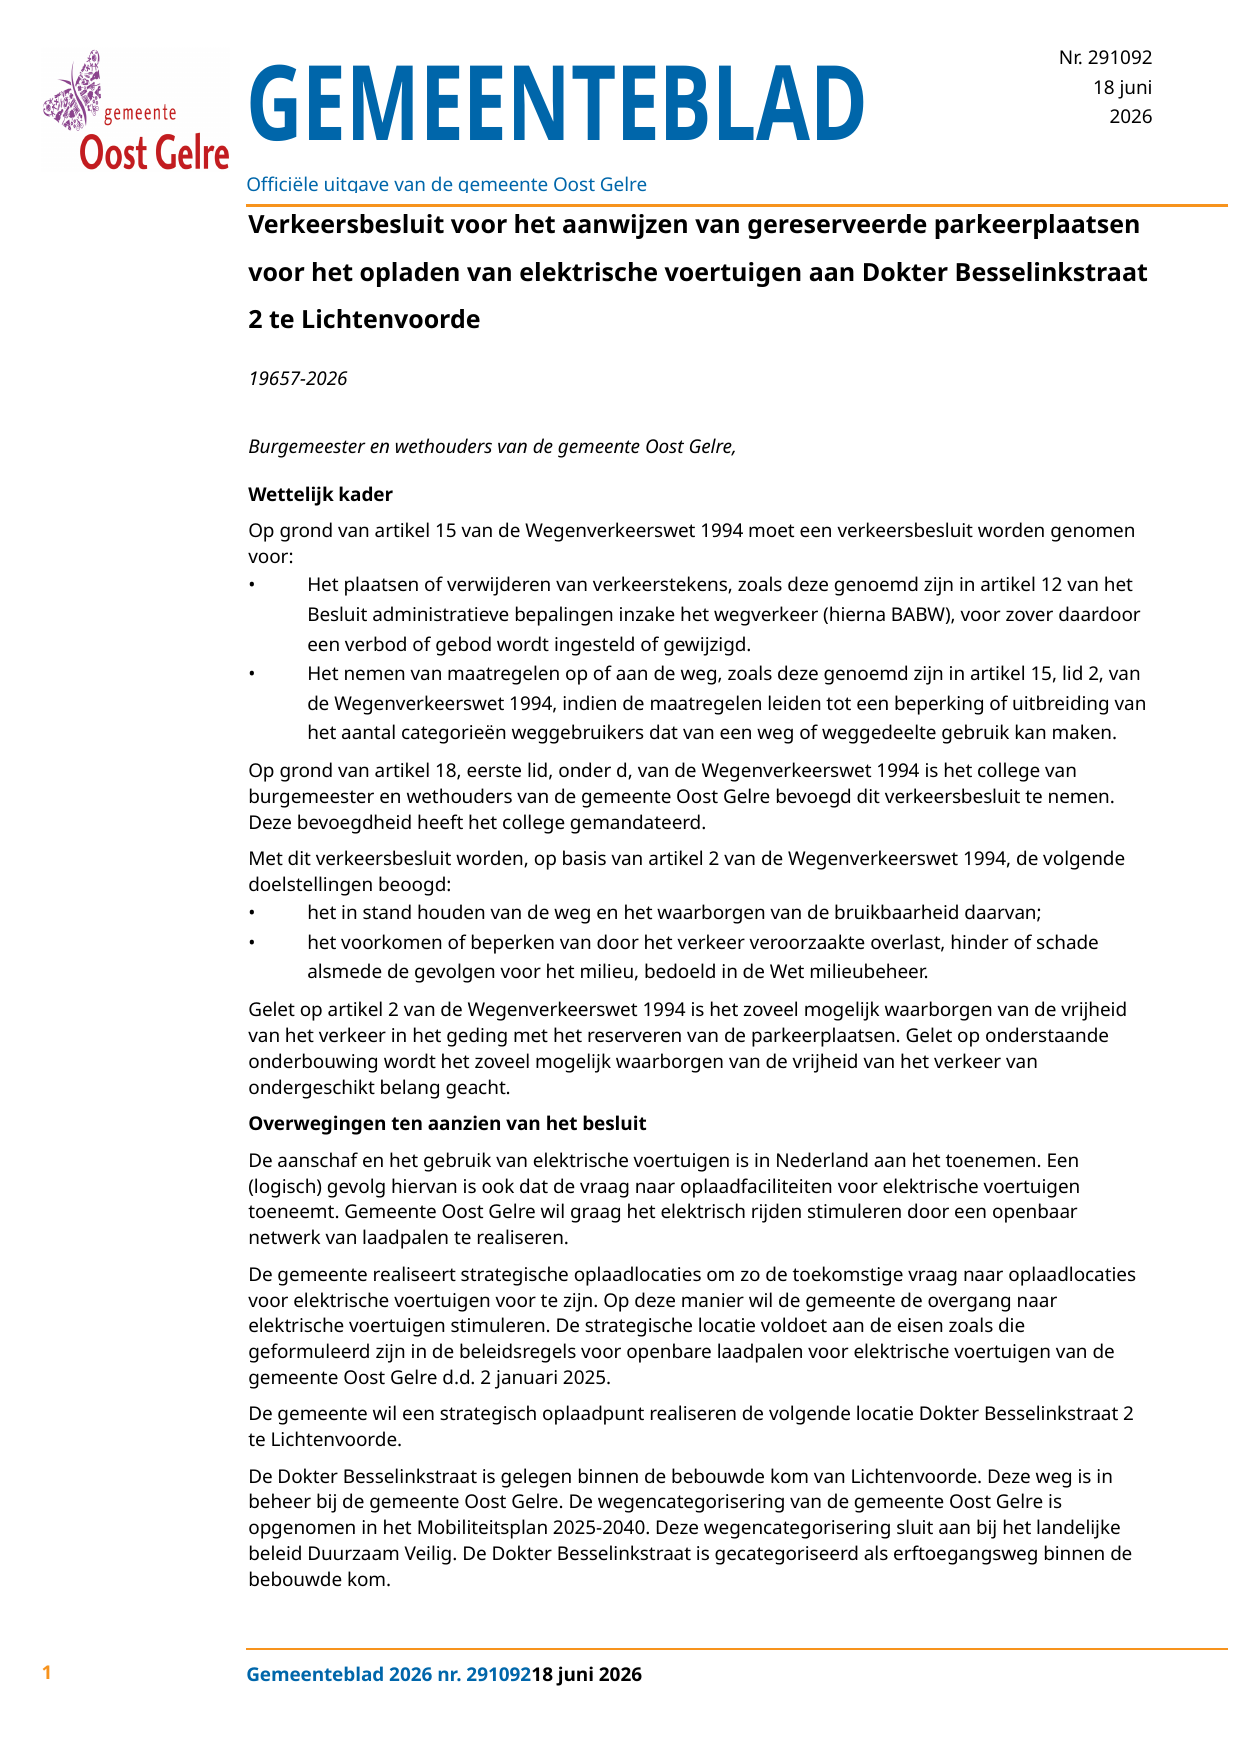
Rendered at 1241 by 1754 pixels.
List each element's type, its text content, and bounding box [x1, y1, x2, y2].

text Overwegingen ten aanzien van het besluit [248, 1111, 1152, 1136]
text Met dit verkeersbesluit worden, op basis van artikel 2 van de Wegenverkeerswet 1994, de volgende doelstellingen beoogd: [248, 846, 1152, 897]
text De gemeente realiseert strategische oplaadlocaties om zo de toekomstige vraag naar oplaadlocaties voor elektrische voertuigen voor te zijn. Op deze manier wil de gemeente de overgang naar elektrische voertuigen stimuleren. De strategische locatie voldoet aan de eisen zoals die geformuleerd zijn in de beleidsregels voor openbare laadpalen voor elektrische voertuigen van de gemeente Oost Gelre d.d. 2 januari 2025. [248, 1261, 1152, 1390]
list Het nemen van maatregelen op of aan de weg, zoals deze genoemd zijn in artikel 15, lid 2, van de Wegenverkeerswet 1994, indien de maatregelen leiden tot een beperking of uitbreiding van het aantal categorieën weggebruikers dat van een weg of weggedeelte gebruik kan maken. [248, 660, 1152, 745]
text Gelet op artikel 2 van de Wegenverkeerswet 1994 is het zoveel mogelijk waarborgen van de vrijheid van het verkeer in het geding met het reserveren van de parkeerplaatsen. Gelet op onderstaande onderbouwing wordt het zoveel mogelijk waarborgen van de vrijheid van het verkeer van ondergeschikt belang geacht. [248, 997, 1152, 1099]
list het voorkomen of beperken van door het verkeer veroorzaakte overlast, hinder of schade alsmede de gevolgen voor het milieu, bedoeld in de Wet milieubeheer. [248, 929, 1152, 984]
list Het plaatsen of verwijderen van verkeerstekens, zoals deze genoemd zijn in artikel 12 van het Besluit administratieve bepalingen inzake het wegverkeer (hierna BABW), voor zover daardoor een verbod of gebod wordt ingesteld of gewijzigd. [248, 572, 1152, 656]
text Verkeersbesluit voor het aanwijzen van gereserveerde parkeerplaatsen voor het opladen van elektrische voertuigen aan Dokter Besselinkstraat 2 te Lichtenvoorde [248, 207, 1152, 336]
text De Dokter Besselinkstraat is gelegen binnen de bebouwde kom van Lichtenvoorde. Deze weg is in beheer bij de gemeente Oost Gelre. De wegencategorisering van de gemeente Oost Gelre is opgenomen in het Mobiliteitsplan 2025-2040. Deze wegencategorisering sluit aan bij het landelijke beleid Duurzaam Veilig. De Dokter Besselinkstraat is gecategoriseerd als erftoegangsweg binnen de bebouwde kom. [248, 1463, 1152, 1592]
list het in stand houden van de weg en het waarborgen van de bruikbaarheid daarvan; [248, 899, 1152, 925]
text Wettelijk kader [248, 481, 1152, 507]
picture [41, 47, 231, 172]
text De gemeente wil een strategisch oplaadpunt realiseren de volgende locatie Dokter Besselinkstraat 2 te Lichtenvoorde. [248, 1401, 1152, 1452]
text Burgemeester en wethouders van de gemeente Oost Gelre, [248, 433, 1152, 459]
text De aanschaf en het gebruik van elektrische voertuigen is in Nederland aan het toenemen. Een (logisch) gevolg hiervan is ook dat de vraag naar oplaadfaciliteiten voor elektrische voertuigen toeneemt. Gemeente Oost Gelre wil graag het elektrisch rijden stimuleren door een openbaar netwerk van laadpalen te realiseren. [248, 1147, 1152, 1250]
text Op grond van artikel 15 van de Wegenverkeerswet 1994 moet een verkeersbesluit worden genomen voor: [248, 517, 1152, 569]
text 19657-2026 [248, 366, 1152, 391]
text Op grond van artikel 18, eerste lid, onder d, van de Wegenverkeerswet 1994 is het college van burgemeester en wethouders van de gemeente Oost Gelre bevoegd dit verkeersbesluit te nemen. Deze bevoegdheid heeft het college gemandateerd. [248, 757, 1152, 834]
